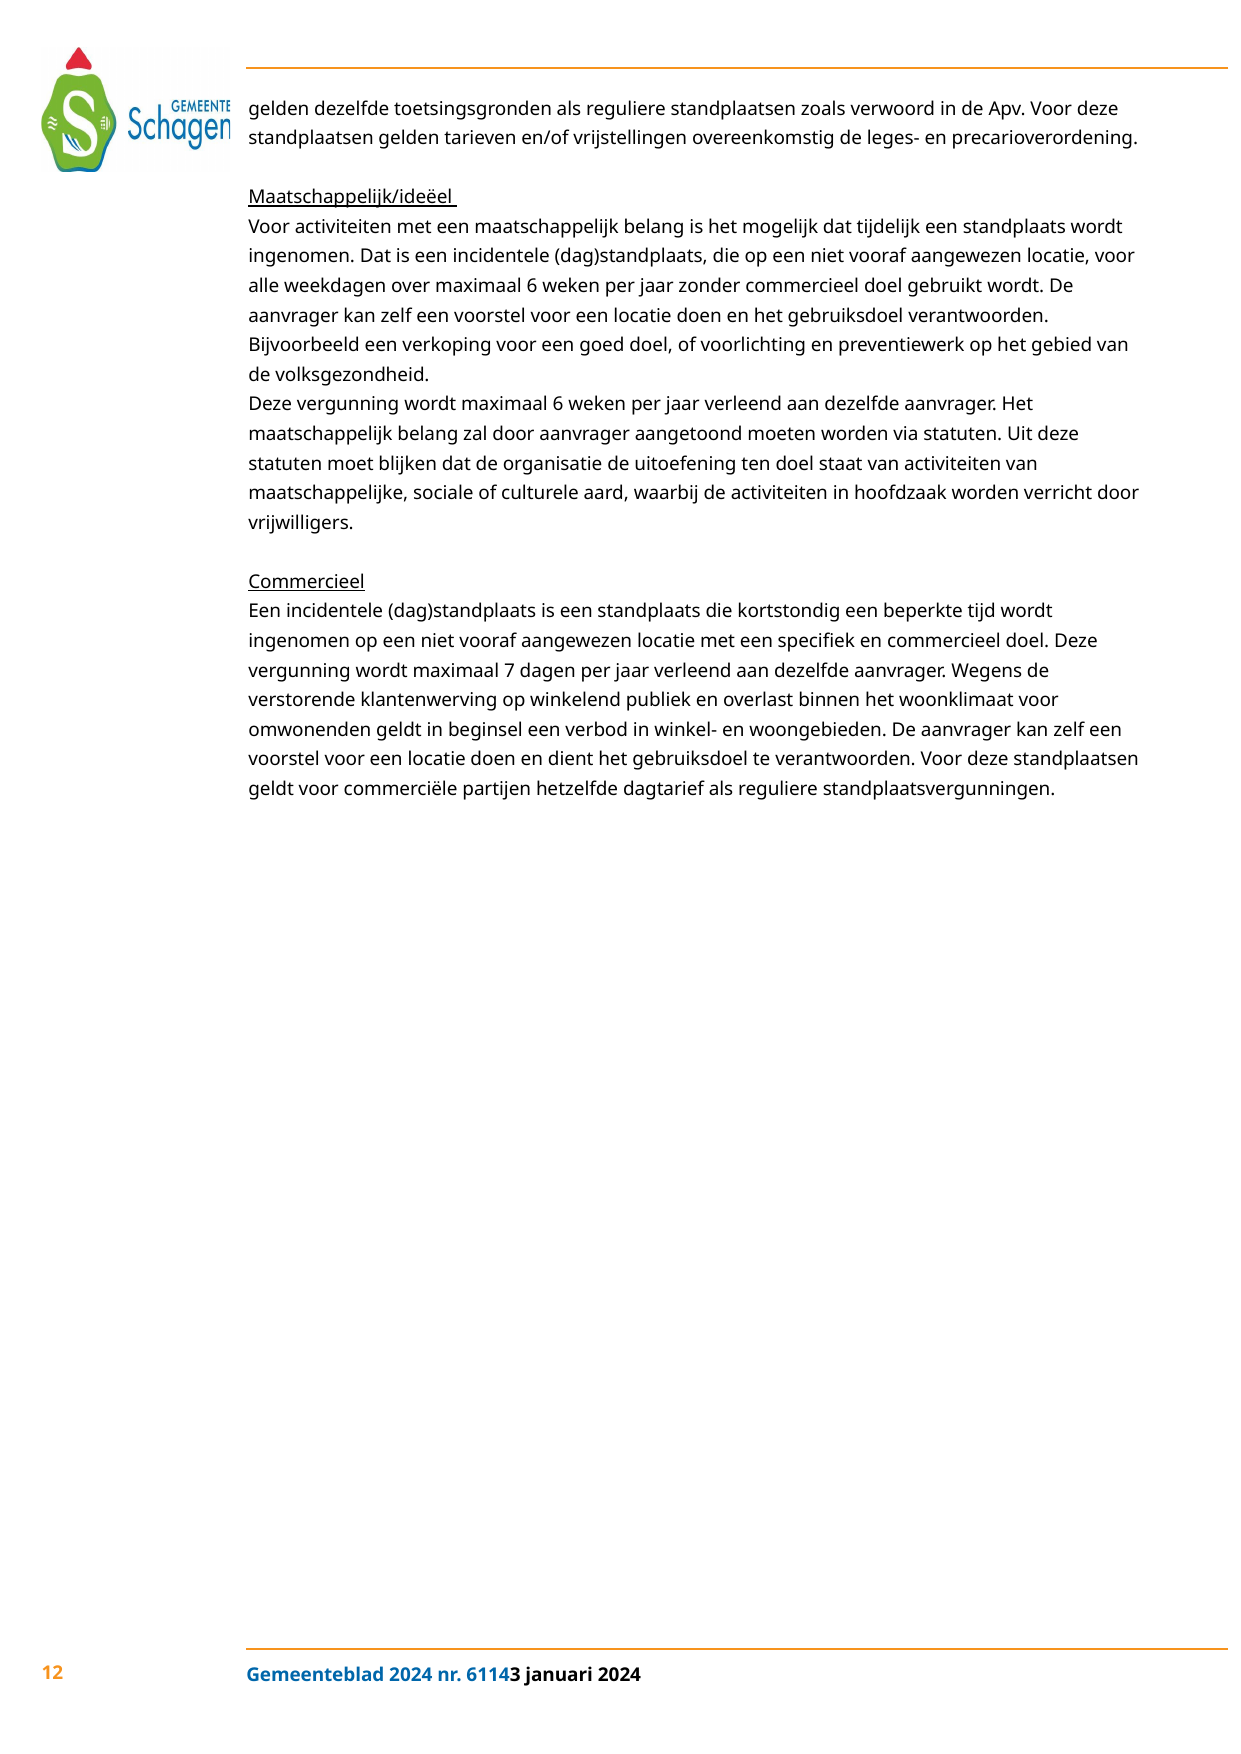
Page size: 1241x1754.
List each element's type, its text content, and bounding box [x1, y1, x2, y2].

picture [41, 47, 231, 172]
text Commercieel [248, 568, 1152, 594]
text Voor activiteiten met een maatschappelijk belang is het mogelijk dat tijdelijk een standplaats wordt ingenomen. Dat is een incidentele (dag)standplaats, die op een niet vooraf aangewezen locatie, voor alle weekdagen over maximaal 6 weken per jaar zonder commercieel doel gebruikt wordt. De aanvrager kan zelf een voorstel voor een locatie doen en het gebruiksdoel verantwoorden. Bijvoorbeeld een verkoping voor een goed doel, of voorlichting en preventiewerk op het gebied van de volksgezondheid. [248, 213, 1152, 387]
text Een incidentele (dag)standplaats is een standplaats die kortstondig een beperkte tijd wordt ingenomen op een niet vooraf aangewezen locatie met een specifiek en commercieel doel. Deze vergunning wordt maximaal 7 dagen per jaar verleend aan dezelfde aanvrager. Wegens de verstorende klantenwerving op winkelend publiek en overlast binnen het woonklimaat voor omwonenden geldt in beginsel een verbod in winkel- en woongebieden. De aanvrager kan zelf een voorstel voor een locatie doen en dient het gebruiksdoel te verantwoorden. Voor deze standplaatsen geldt voor commerciële partijen hetzelfde dagtarief als reguliere standplaatsvergunningen. [248, 598, 1152, 801]
text Maatschappelijk/ideëel [248, 183, 1152, 209]
text gelden dezelfde toetsingsgronden als reguliere standplaatsen zoals verwoord in de Apv. Voor deze standplaatsen gelden tarieven en/of vrijstellingen overeenkomstig de leges- en precarioverordening. [248, 95, 1152, 150]
text Deze vergunning wordt maximaal 6 weken per jaar verleend aan dezelfde aanvrager. Het maatschappelijk belang zal door aanvrager aangetoond moeten worden via statuten. Uit deze statuten moet blijken dat de organisatie de uitoefening ten doel staat van activiteiten van maatschappelijke, sociale of culturele aard, waarbij de activiteiten in hoofdzaak worden verricht door vrijwilligers. [248, 391, 1152, 535]
